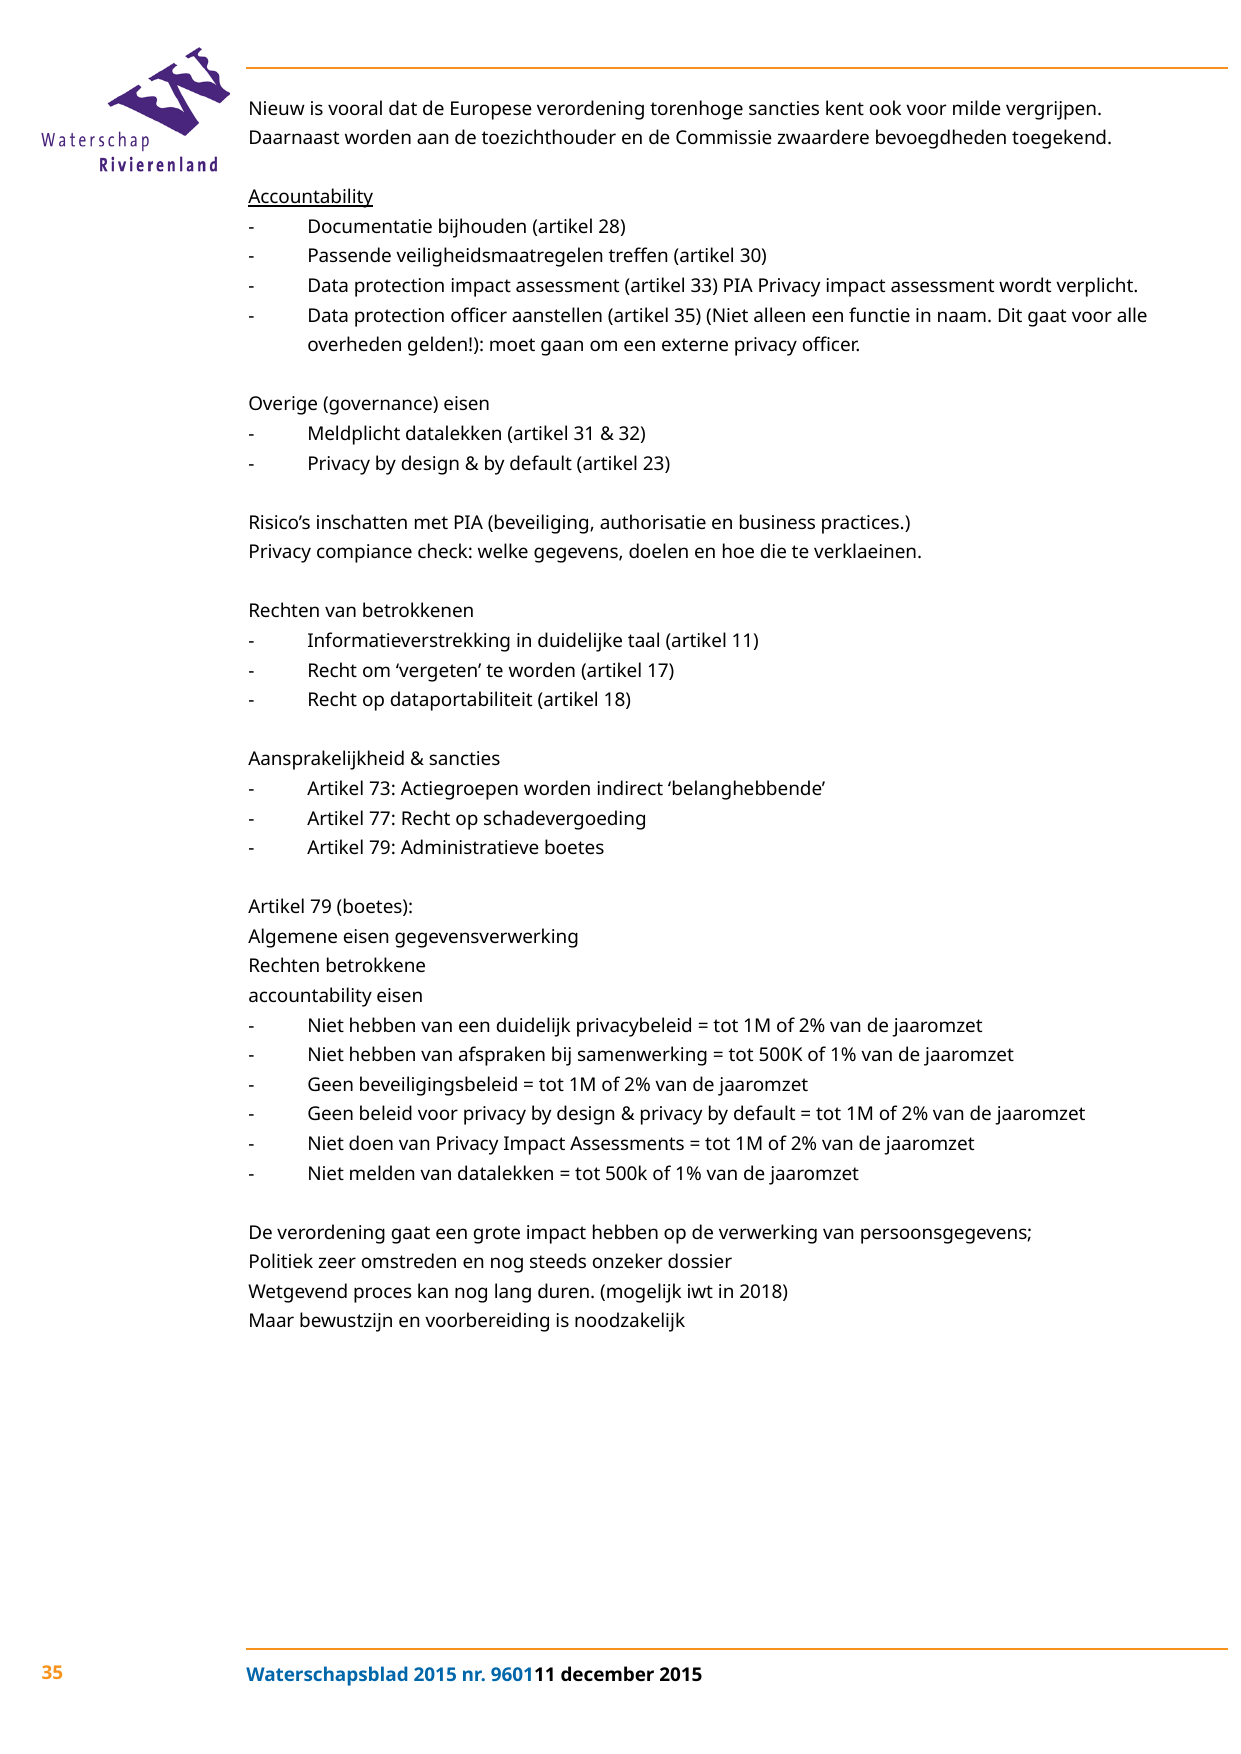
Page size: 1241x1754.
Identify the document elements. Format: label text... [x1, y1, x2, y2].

list Documentatie bijhouden (artikel 28) [248, 213, 1152, 239]
list Recht op dataportabiliteit (artikel 18) [248, 686, 1152, 712]
text Wetgevend proces kan nog lang duren. (mogelijk iwt in 2018) [248, 1278, 1152, 1304]
list Niet melden van datalekken = tot 500k of 1% van de jaaromzet [248, 1160, 1152, 1186]
text Rechten betrokkene [248, 953, 1152, 978]
list Niet hebben van een duidelijk privacybeleid = tot 1M of 2% van de jaaromzet [248, 1012, 1152, 1038]
list Geen beveiligingsbeleid = tot 1M of 2% van de jaaromzet [248, 1071, 1152, 1097]
list Artikel 73: Actiegroepen worden indirect ‘belanghebbende’ [248, 775, 1152, 801]
text Artikel 79 (boetes): [248, 893, 1152, 919]
list Data protection impact assessment (artikel 33) PIA Privacy impact assessment wordt verplicht. [248, 272, 1152, 298]
list Niet hebben van afspraken bij samenwerking = tot 500K of 1% van de jaaromzet [248, 1041, 1152, 1067]
text Rechten van betrokkenen [248, 598, 1152, 623]
text Algemene eisen gegevensverwerking [248, 923, 1152, 949]
text Nieuw is vooral dat de Europese verordening torenhoge sancties kent ook voor milde vergrijpen. Daarnaast worden aan de toezichthouder en de Commissie zwaardere bevoegdheden toegekend. [248, 95, 1152, 150]
list Passende veiligheidsmaatregelen treffen (artikel 30) [248, 243, 1152, 268]
text Risico’s inschatten met PIA (beveiliging, authorisatie en business practices.) [248, 509, 1152, 535]
list Artikel 77: Recht op schadevergoeding [248, 805, 1152, 831]
list Artikel 79: Administratieve boetes [248, 834, 1152, 860]
text Accountability [248, 183, 1152, 209]
list Privacy by design & by default (artikel 23) [248, 450, 1152, 476]
list Geen beleid voor privacy by design & privacy by default = tot 1M of 2% van de jaaromzet [248, 1101, 1152, 1126]
text Privacy compiance check: welke gegevens, doelen en hoe die te verklaeinen. [248, 538, 1152, 564]
list Recht om ‘vergeten’ te worden (artikel 17) [248, 657, 1152, 683]
text De verordening gaat een grote impact hebben op de verwerking van persoonsgegevens; [248, 1219, 1152, 1245]
text Overige (governance) eisen [248, 391, 1152, 416]
list Meldplicht datalekken (artikel 31 & 32) [248, 420, 1152, 446]
text Maar bewustzijn en voorbereiding is noodzakelijk [248, 1308, 1152, 1333]
picture [41, 47, 231, 172]
list Data protection officer aanstellen (artikel 35) (Niet alleen een functie in naam. Dit gaat voor alle overheden gelden!): moet gaan om een externe privacy officer. [248, 302, 1152, 357]
text Politiek zeer omstreden en nog steeds onzeker dossier [248, 1248, 1152, 1274]
text Aansprakelijkheid & sancties [248, 746, 1152, 771]
list Niet doen van Privacy Impact Assessments = tot 1M of 2% van de jaaromzet [248, 1130, 1152, 1156]
list Informatieverstrekking in duidelijke taal (artikel 11) [248, 627, 1152, 653]
text accountability eisen [248, 982, 1152, 1008]
